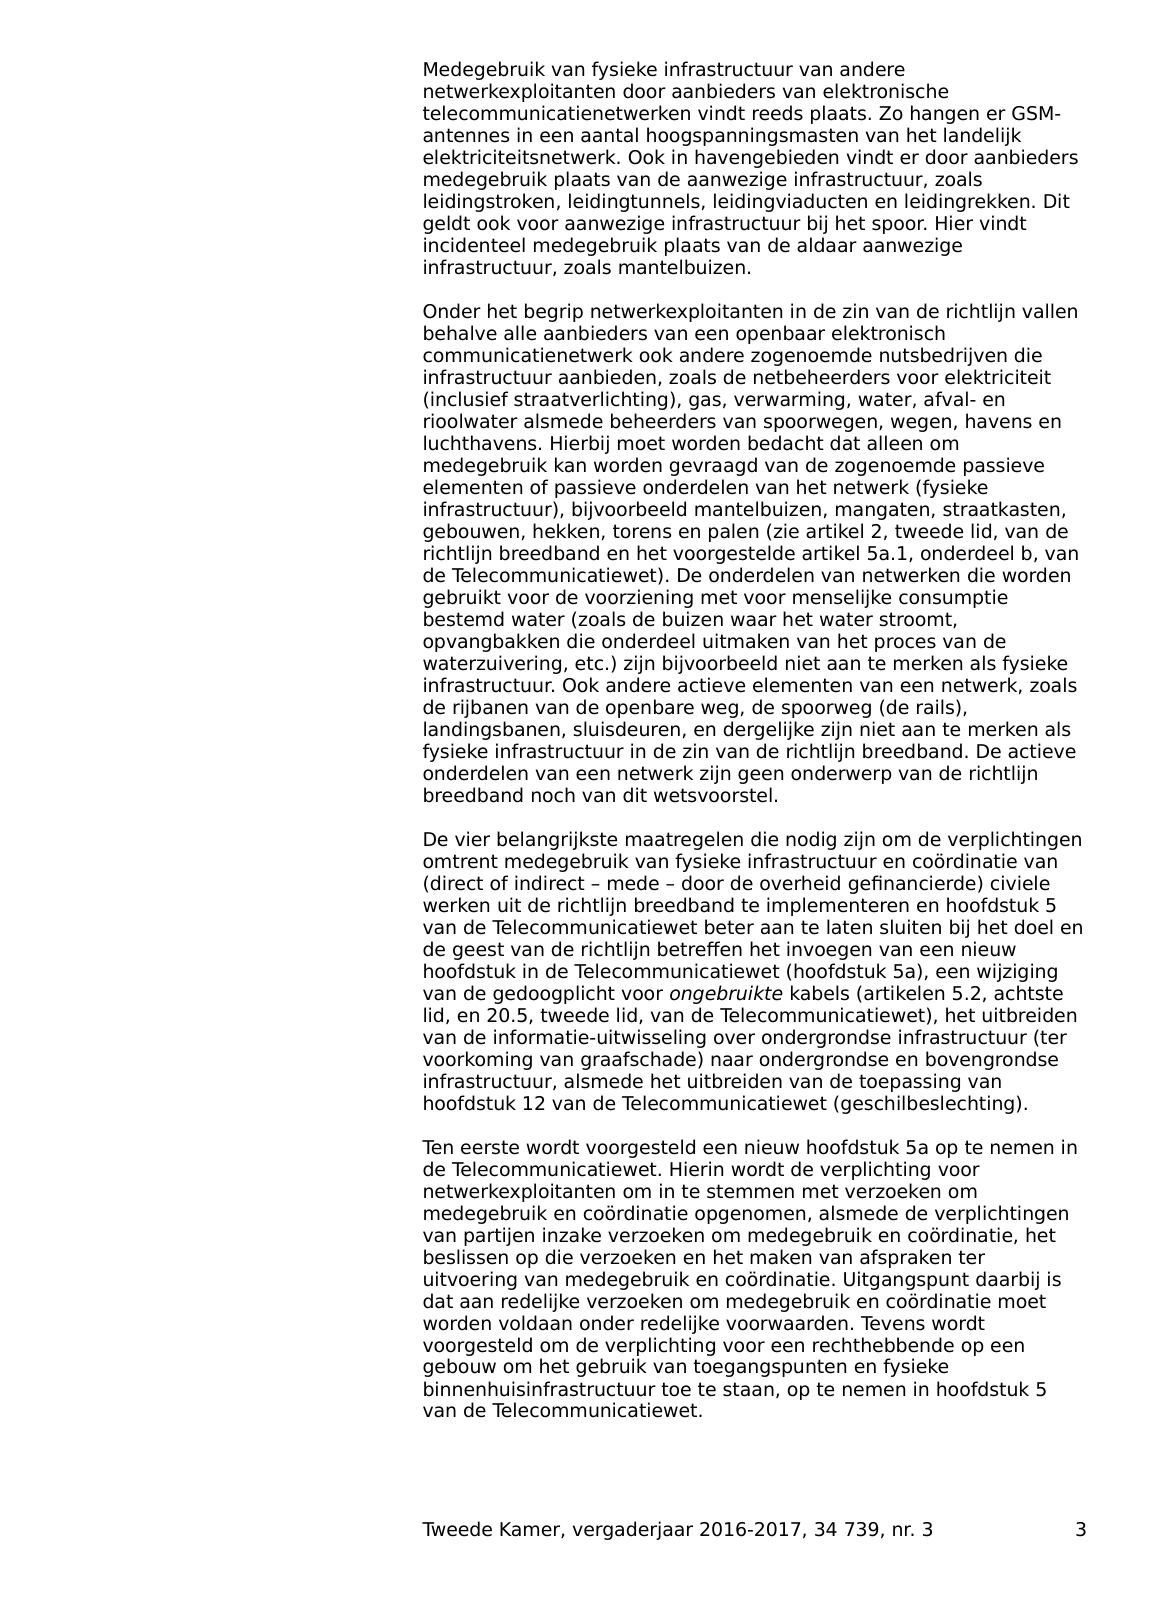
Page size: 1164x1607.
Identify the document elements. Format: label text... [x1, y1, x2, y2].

text De vier belangrijkste maatregelen die nodig zijn om de verplichtingen omtrent medegebruik van fysieke infrastructuur en coördinatie van (direct of indirect – mede – door de overheid gefinancierde) civiele werken uit de richtlijn breedband te implementeren en hoofdstuk 5 van de Telecommunicatiewet beter aan te laten sluiten bij het doel en de geest van de richtlijn betreffen het invoegen van een nieuw hoofdstuk in de Telecommunicatiewet (hoofdstuk 5a), een wijziging van de gedoogplicht voor ongebruikte kabels (artikelen 5.2, achtste lid, en 20.5, tweede lid, van de Telecommunicatiewet), het uitbreiden van de informatie-uitwisseling over ondergrondse infrastructuur (ter voorkoming van graafschade) naar ondergrondse en bovengrondse infrastructuur, alsmede het uitbreiden van de toepassing van hoofdstuk 12 van de Telecommunicatiewet (geschilbeslechting). [422, 829, 1087, 1114]
text Onder het begrip netwerkexploitanten in de zin van de richtlijn vallen behalve alle aanbieders van een openbaar elektronisch communicatienetwerk ook andere zogenoemde nutsbedrijven die infrastructuur aanbieden, zoals de netbeheerders voor elektriciteit (inclusief straatverlichting), gas, verwarming, water, afval- en rioolwater alsmede beheerders van spoorwegen, wegen, havens en luchthavens. Hierbij moet worden bedacht dat alleen om medegebruik kan worden gevraagd van de zogenoemde passieve elementen of passieve onderdelen van het netwerk (fysieke infrastructuur), bijvoorbeeld mantelbuizen, mangaten, straatkasten, gebouwen, hekken, torens en palen (zie artikel 2, tweede lid, van de richtlijn breedband en het voorgestelde artikel 5a.1, onderdeel b, van de Telecommunicatiewet). De onderdelen van netwerken die worden gebruikt voor de voorziening met voor menselijke consumptie bestemd water (zoals de buizen waar het water stroomt, opvangbakken die onderdeel uitmaken van het proces van de waterzuivering, etc.) zijn bijvoorbeeld niet aan te merken als fysieke infrastructuur. Ook andere actieve elementen van een netwerk, zoals de rijbanen van de openbare weg, de spoorweg (de rails), landingsbanen, sluisdeuren, en dergelijke zijn niet aan te merken als fysieke infrastructuur in de zin van de richtlijn breedband. De actieve onderdelen van een netwerk zijn geen onderwerp van de richtlijn breedband noch van dit wetsvoorstel. [422, 301, 1087, 807]
text Medegebruik van fysieke infrastructuur van andere netwerkexploitanten door aanbieders van elektronische telecommunicatienetwerken vindt reeds plaats. Zo hangen er GSM-antennes in een aantal hoogspanningsmasten van het landelijk elektriciteitsnetwerk. Ook in havengebieden vindt er door aanbieders medegebruik plaats van de aanwezige infrastructuur, zoals leidingstroken, leidingtunnels, leidingviaducten en leidingrekken. Dit geldt ook voor aanwezige infrastructuur bij het spoor. Hier vindt incidenteel medegebruik plaats van de aldaar aanwezige infrastructuur, zoals mantelbuizen. [422, 59, 1087, 279]
text Ten eerste wordt voorgesteld een nieuw hoofdstuk 5a op te nemen in de Telecommunicatiewet. Hierin wordt de verplichting voor netwerkexploitanten om in te stemmen met verzoeken om medegebruik en coördinatie opgenomen, alsmede de verplichtingen van partijen inzake verzoeken om medegebruik en coördinatie, het beslissen op die verzoeken en het maken van afspraken ter uitvoering van medegebruik en coördinatie. Uitgangspunt daarbij is dat aan redelijke verzoeken om medegebruik en coördinatie moet worden voldaan onder redelijke voorwaarden. Tevens wordt voorgesteld om de verplichting voor een rechthebbende op een gebouw om het gebruik van toegangspunten en fysieke binnenhuisinfrastructuur toe te staan, op te nemen in hoofdstuk 5 van de Telecommunicatiewet. [422, 1137, 1087, 1422]
